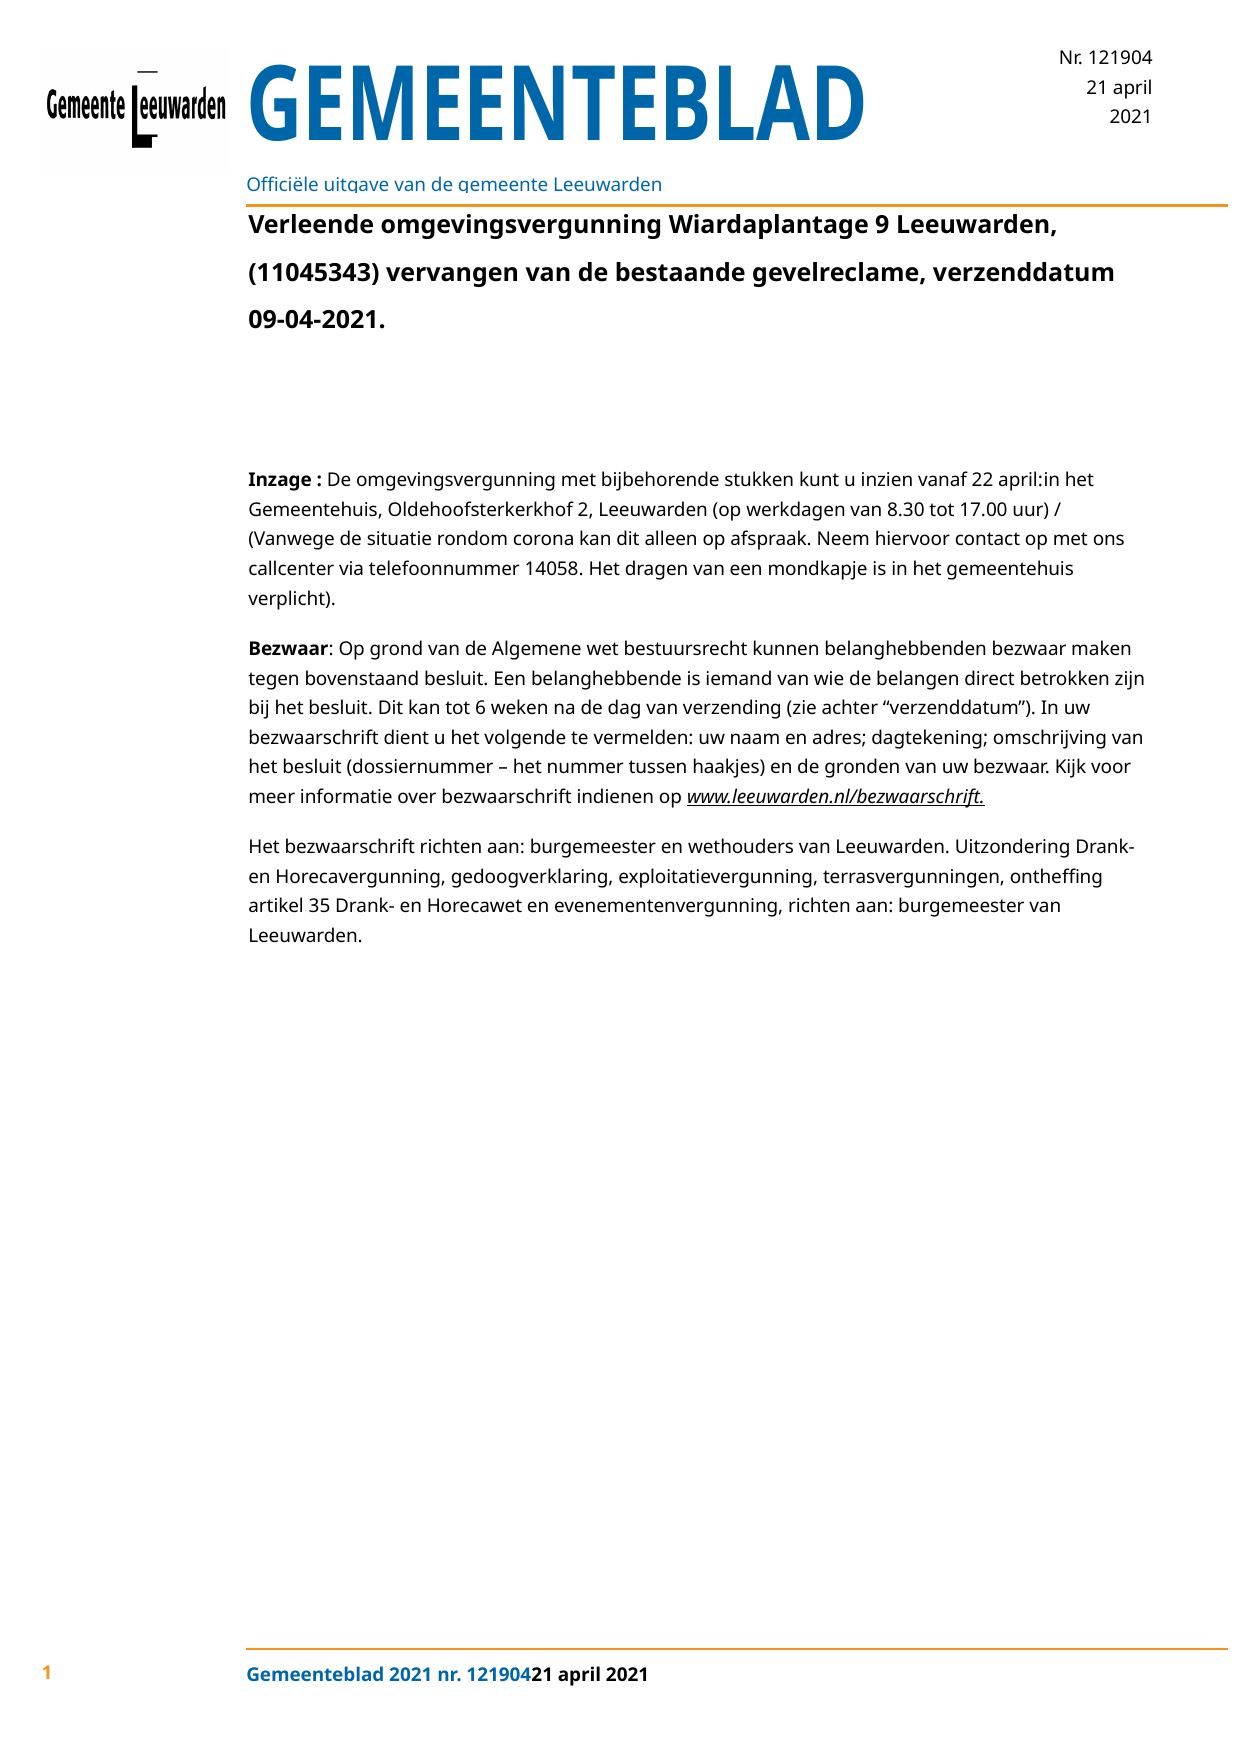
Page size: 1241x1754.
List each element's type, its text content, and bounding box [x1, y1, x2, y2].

text Het bezwaarschrift richten aan: burgemeester en wethouders van Leeuwarden. Uitzondering Drank- en Horecavergunning, gedoogverklaring, exploitatievergunning, terrasvergunningen, ontheffing artikel 35 Drank- en Horecawet en evenementenvergunning, richten aan: burgemeester van Leeuwarden. [248, 833, 1152, 948]
text Inzage : De omgevingsvergunning met bijbehorende stukken kunt u inzien vanaf 22 april:in het Gemeentehuis, Oldehoofsterkerkhof 2, Leeuwarden (op werkdagen van 8.30 tot 17.00 uur) / (Vanwege de situatie rondom corona kan dit alleen op afspraak. Neem hiervoor contact op met ons callcenter via telefoonnummer 14058. Het dragen van een mondkapje is in het gemeentehuis verplicht). [248, 466, 1152, 610]
text Bezwaar: Op grond van de Algemene wet bestuursrecht kunnen belanghebbenden bezwaar maken tegen bovenstaand besluit. Een belanghebbende is iemand van wie de belangen direct betrokken zijn bij het besluit. Dit kan tot 6 weken na de dag van verzending (zie achter “verzenddatum”). In uw bezwaarschrift dient u het volgende te vermelden: uw naam en adres; dagtekening; omschrijving van het besluit (dossiernummer – het nummer tussen haakjes) en de gronden van uw bezwaar. Kijk voor meer informatie over bezwaarschrift indienen op www.leeuwarden.nl/bezwaarschrift. [248, 635, 1152, 809]
picture [41, 47, 231, 172]
text Verleende omgevingsvergunning Wiardaplantage 9 Leeuwarden, (11045343) vervangen van de bestaande gevelreclame, verzenddatum 09-04-2021. [248, 207, 1152, 336]
